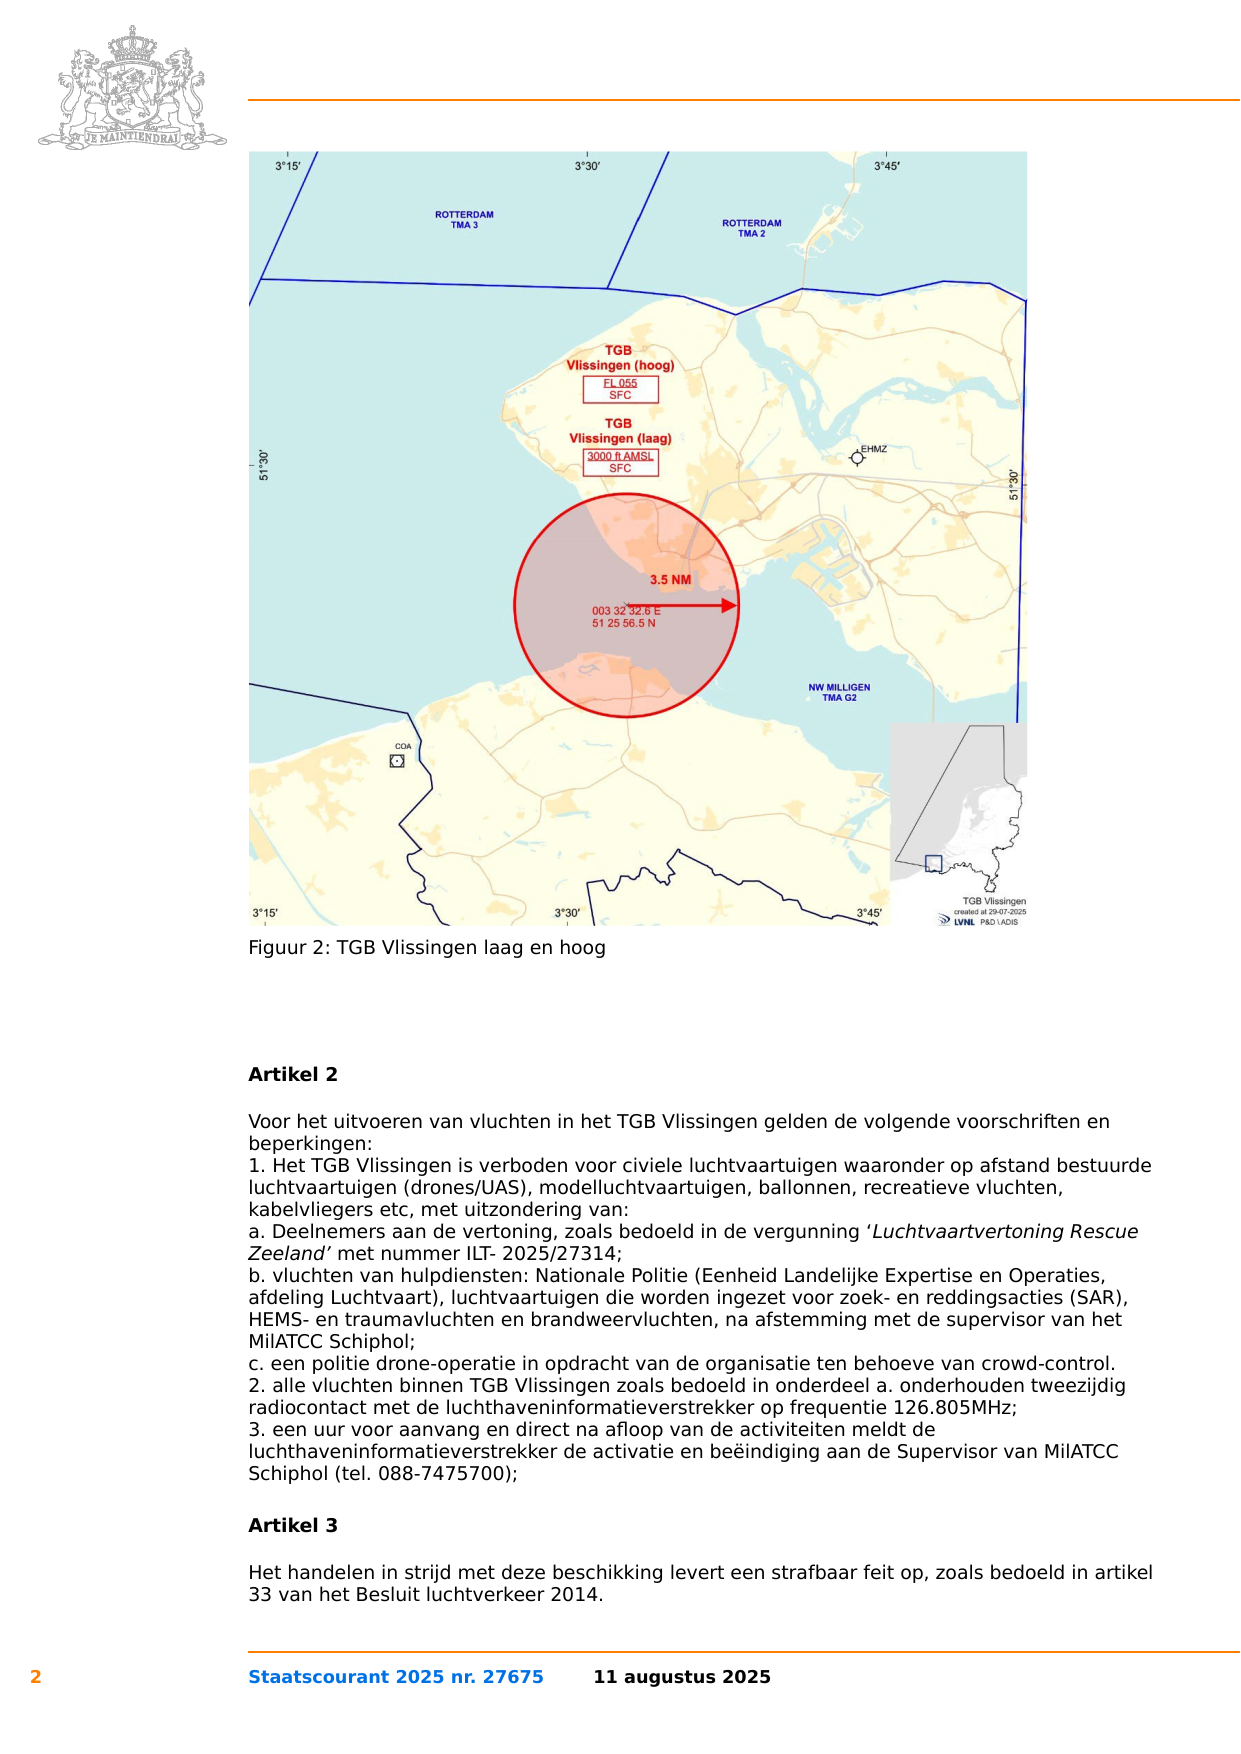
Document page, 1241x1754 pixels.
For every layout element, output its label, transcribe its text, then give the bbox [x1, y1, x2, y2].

subtitle Artikel 3 [248, 1515, 1163, 1537]
text a. Deelnemers aan de vertoning, zoals bedoeld in de vergunning ‘Luchtvaartvertoning Rescue Zeeland’ met nummer ILT- 2025/27314; [248, 1221, 1163, 1265]
text 3. een uur voor aanvang en direct na afloop van de activiteiten meldt de luchthaveninformatieverstrekker de activatie en beëindiging aan de Supervisor van MilATCC Schiphol (tel. 088-7475700); [248, 1419, 1163, 1485]
text 1. Het TGB Vlissingen is verboden voor civiele luchtvaartuigen waaronder op afstand bestuurde luchtvaartuigen (drones/UAS), modelluchtvaartuigen, ballonnen, recreatieve vluchten, kabelvliegers etc, met uitzondering van: [248, 1155, 1163, 1221]
text Voor het uitvoeren van vluchten in het TGB Vlissingen gelden de volgende voorschriften en beperkingen: [248, 1111, 1163, 1155]
text 2. alle vluchten binnen TGB Vlissingen zoals bedoeld in onderdeel a. onderhouden tweezijdig radiocontact met de luchthaveninformatieverstrekker op frequentie 126.805MHz; [248, 1375, 1163, 1419]
picture [248, 151, 1028, 926]
text Het handelen in strijd met deze beschikking levert een strafbaar feit op, zoals bedoeld in artikel 33 van het Besluit luchtverkeer 2014. [248, 1562, 1163, 1606]
text c. een politie drone-operatie in opdracht van de organisatie ten behoeve van crowd-control. [248, 1353, 1163, 1375]
text b. vluchten van hulpdiensten: Nationale Politie (Eenheid Landelijke Expertise en Operaties, afdeling Luchtvaart), luchtvaartuigen die worden ingezet voor zoek- en reddingsacties (SAR), HEMS- en traumavluchten en brandweervluchten, na afstemming met de supervisor van het MilATCC Schiphol; [248, 1265, 1163, 1353]
subtitle Artikel 2 [248, 1064, 1163, 1086]
text Figuur 2: TGB Vlissingen laag en hoog [248, 937, 1027, 959]
picture [38, 25, 227, 150]
